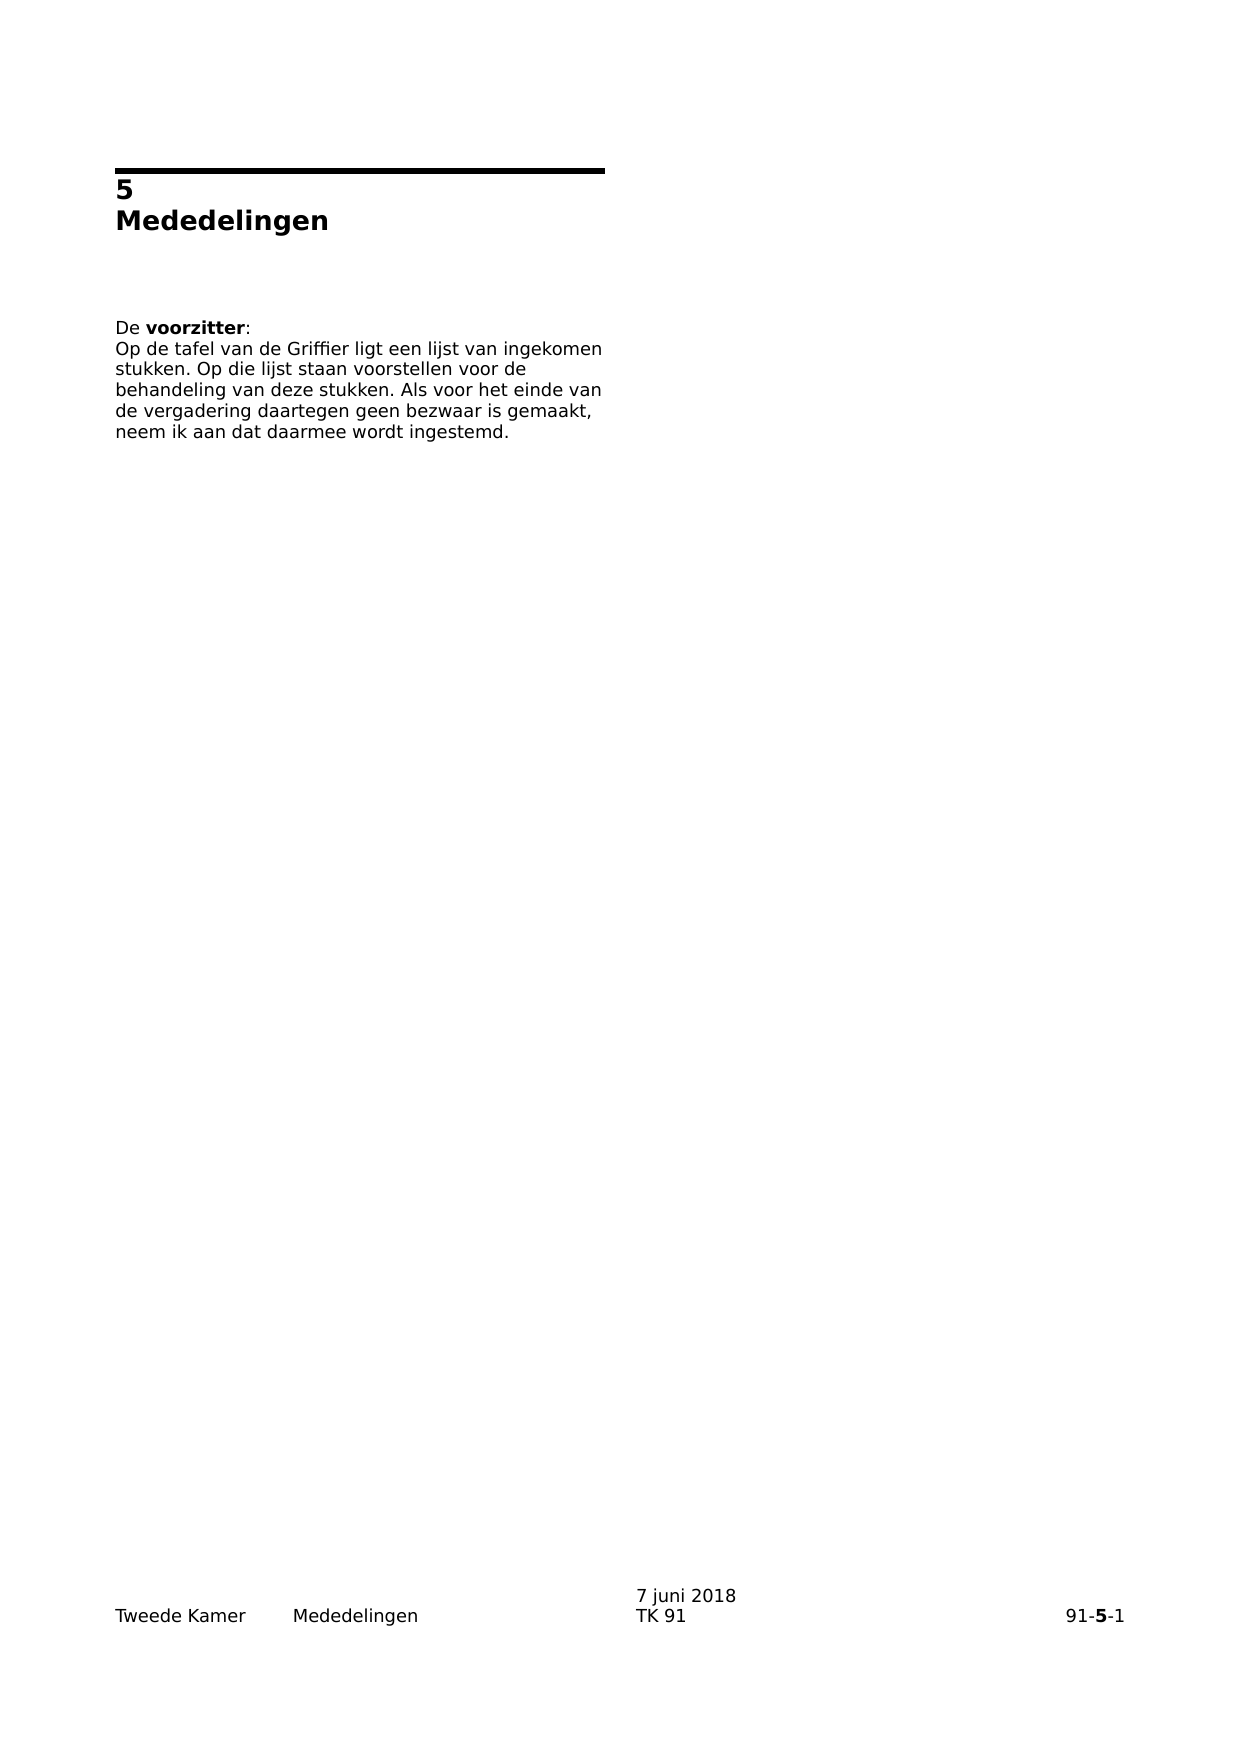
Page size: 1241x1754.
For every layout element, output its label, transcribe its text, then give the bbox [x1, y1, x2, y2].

text De voorzitter: [115, 318, 605, 338]
text Op de tafel van de Griffier ligt een lijst van ingekomen stukken. Op die lijst staan voorstellen voor de behandeling van deze stukken. Als voor het einde van de vergadering daartegen geen bezwaar is gemaakt, neem ik aan dat daarmee wordt ingestemd. [115, 338, 605, 442]
title 5 Mededelingen [115, 174, 605, 237]
